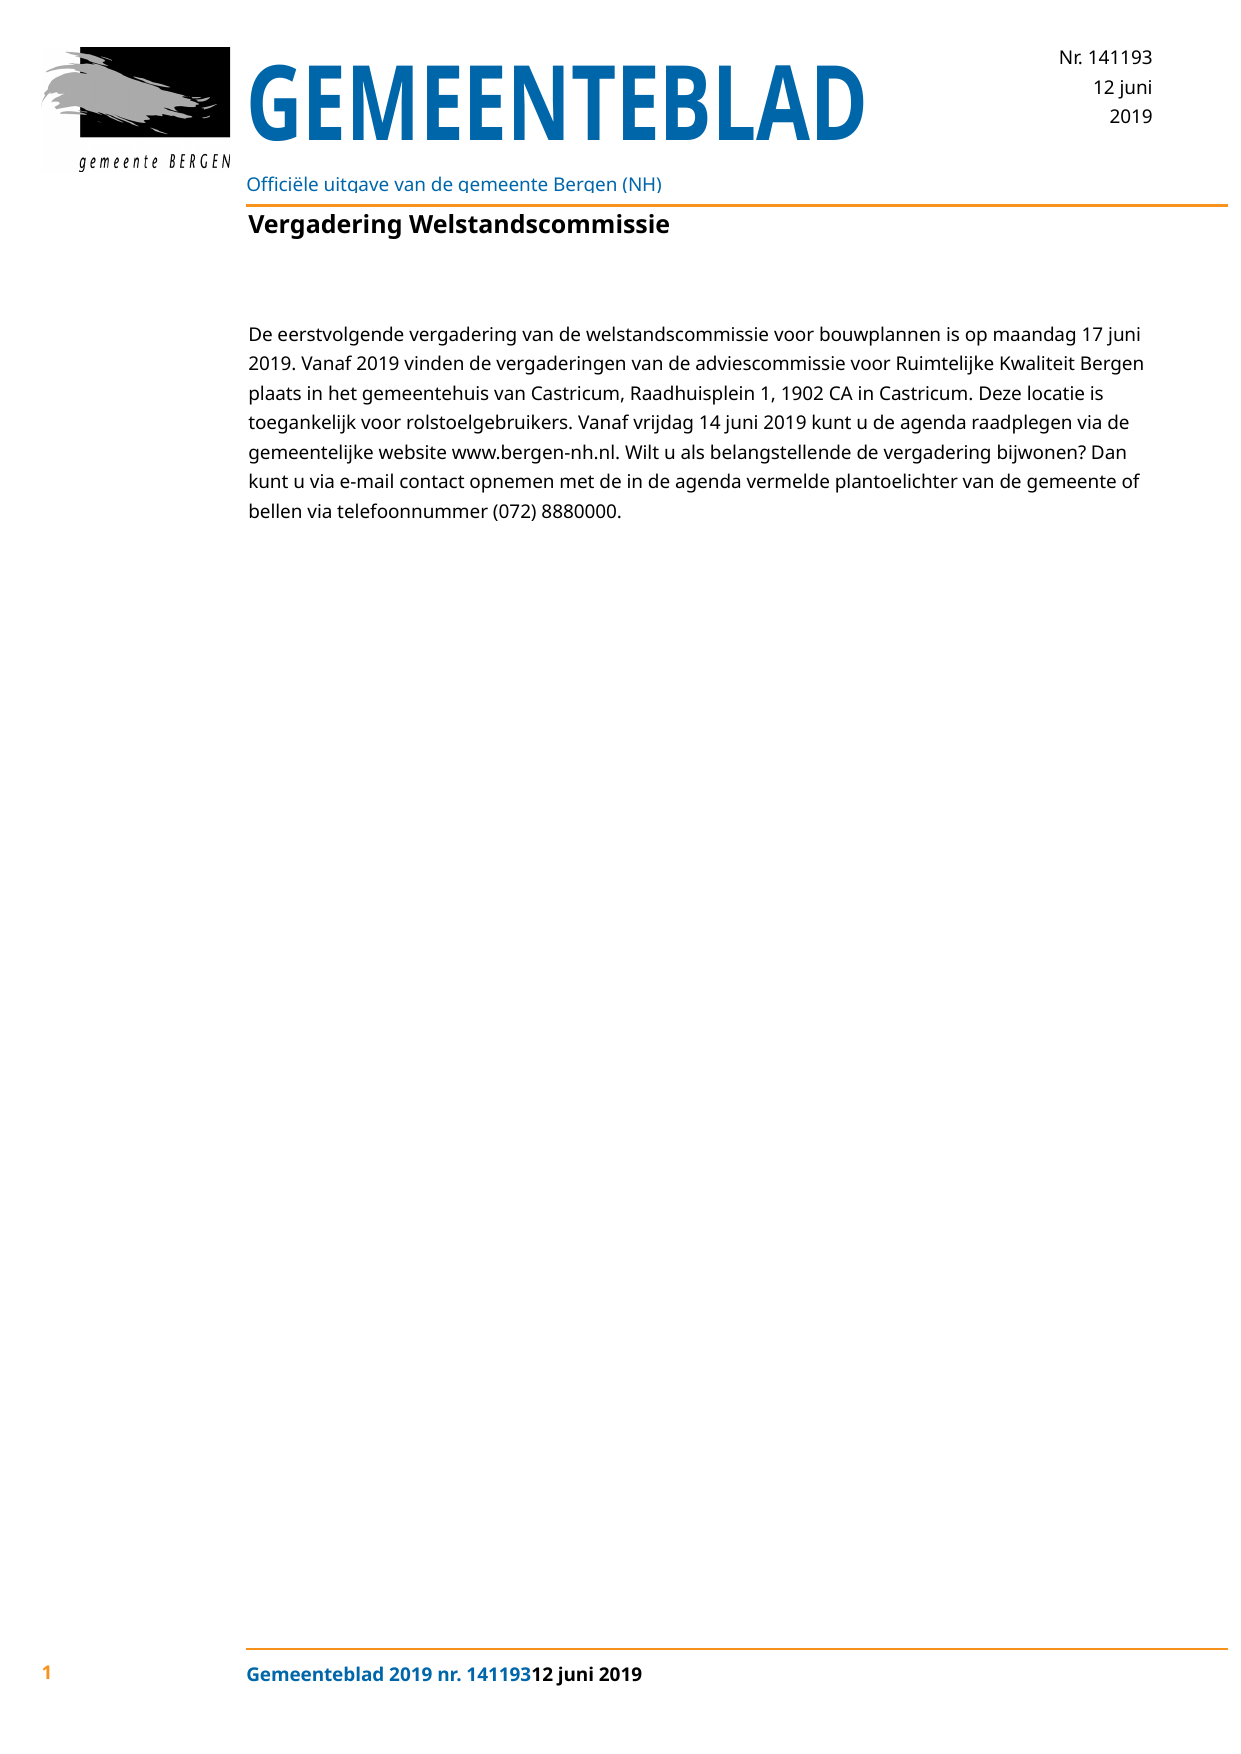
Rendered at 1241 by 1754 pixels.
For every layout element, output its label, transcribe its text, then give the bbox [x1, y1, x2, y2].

picture [41, 47, 231, 172]
text De eerstvolgende vergadering van de welstandscommissie voor bouwplannen is op maandag 17 juni 2019. Vanaf 2019 vinden de vergaderingen van de adviescommissie voor Ruimtelijke Kwaliteit Bergen plaats in het gemeentehuis van Castricum, Raadhuisplein 1, 1902 CA in Castricum. Deze locatie is toegankelijk voor rolstoelgebruikers. Vanaf vrijdag 14 juni 2019 kunt u de agenda raadplegen via de gemeentelijke website www.bergen-nh.nl. Wilt u als belangstellende de vergadering bijwonen? Dan kunt u via e-mail contact opnemen met de in de agenda vermelde plantoelichter van de gemeente of bellen via telefoonnummer (072) 8880000. [248, 321, 1152, 524]
text Vergadering Welstandscommissie [248, 207, 1152, 241]
